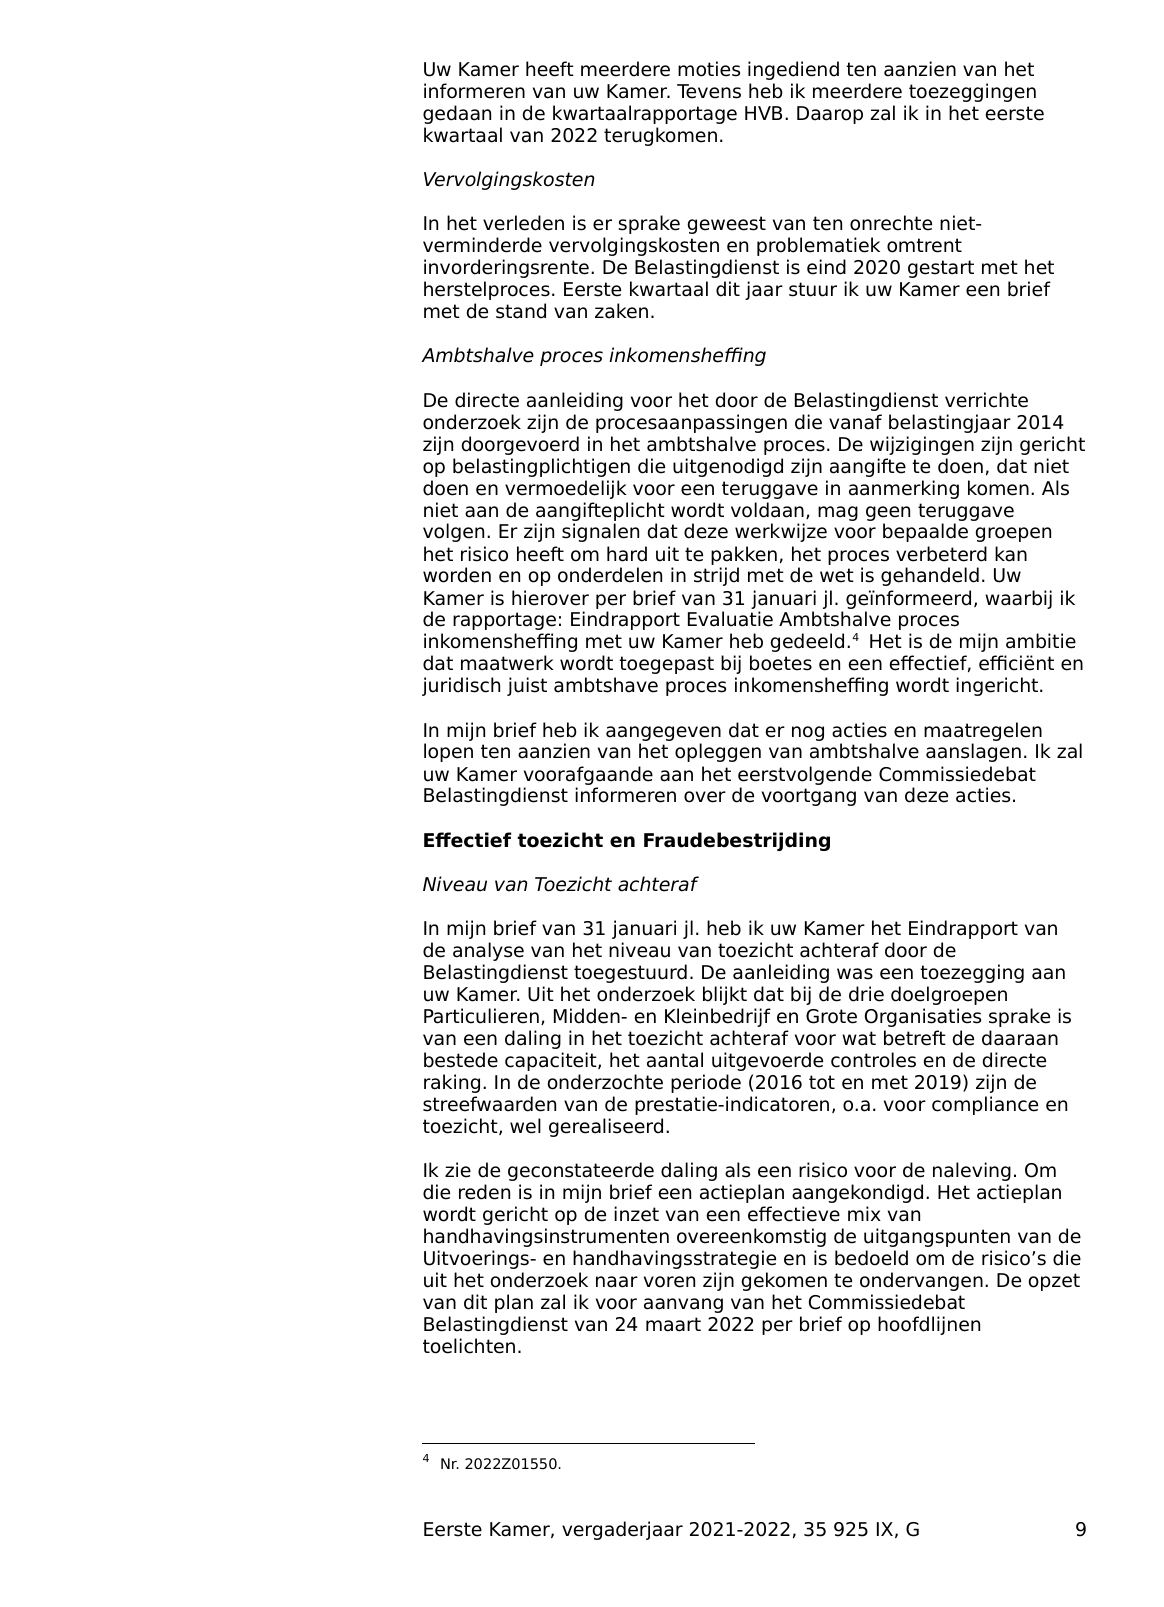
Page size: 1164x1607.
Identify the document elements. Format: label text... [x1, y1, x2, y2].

subtitle Vervolgingskosten [422, 169, 1087, 191]
text In mijn brief van 31 januari jl. heb ik uw Kamer het Eindrapport van de analyse van het niveau van toezicht achteraf door de Belastingdienst toegestuurd. De aanleiding was een toezegging aan uw Kamer. Uit het onderzoek blijkt dat bij de drie doelgroepen Particulieren, Midden- en Kleinbedrijf en Grote Organisaties sprake is van een daling in het toezicht achteraf voor wat betreft de daaraan bestede capaciteit, het aantal uitgevoerde controles en de directe raking. In de onderzochte periode (2016 tot en met 2019) zijn de streefwaarden van de prestatie-indicatoren, o.a. voor compliance en toezicht, wel gerealiseerd. [422, 918, 1087, 1138]
text Uw Kamer heeft meerdere moties ingediend ten aanzien van het informeren van uw Kamer. Tevens heb ik meerdere toezeggingen gedaan in de kwartaalrapportage HVB. Daarop zal ik in het eerste kwartaal van 2022 terugkomen. [422, 59, 1087, 147]
text Nr. 2022Z01550. [422, 1452, 1087, 1474]
text De directe aanleiding voor het door de Belastingdienst verrichte onderzoek zijn de procesaanpassingen die vanaf belastingjaar 2014 zijn doorgevoerd in het ambtshalve proces. De wijzigingen zijn gericht op belastingplichtigen die uitgenodigd zijn aangifte te doen, dat niet doen en vermoedelijk voor een teruggave in aanmerking komen. Als niet aan de aangifteplicht wordt voldaan, mag geen teruggave volgen. Er zijn signalen dat deze werkwijze voor bepaalde groepen het risico heeft om hard uit te pakken, het proces verbeterd kan worden en op onderdelen in strijd met de wet is gehandeld. Uw Kamer is hierover per brief van 31 januari jl. geïnformeerd, waarbij ik de rapportage: Eindrapport Evaluatie Ambtshalve proces inkomensheffing met uw Kamer heb gedeeld. Het is de mijn ambitie dat maatwerk wordt toegepast bij boetes en een effectief, efficiënt en juridisch juist ambtshave proces inkomensheffing wordt ingericht. [422, 389, 1087, 697]
subtitle Niveau van Toezicht achteraf [422, 874, 1087, 896]
text In mijn brief heb ik aangegeven dat er nog acties en maatregelen lopen ten aanzien van het opleggen van ambtshalve aanslagen. Ik zal uw Kamer voorafgaande aan het eerstvolgende Commissiedebat Belastingdienst informeren over de voortgang van deze acties. [422, 719, 1087, 807]
subtitle Ambtshalve proces inkomensheffing [422, 345, 1087, 367]
text Ik zie de geconstateerde daling als een risico voor de naleving. Om die reden is in mijn brief een actieplan aangekondigd. Het actieplan wordt gericht op de inzet van een effectieve mix van handhavingsinstrumenten overeenkomstig de uitgangspunten van de Uitvoerings- en handhavingsstrategie en is bedoeld om de risico’s die uit het onderzoek naar voren zijn gekomen te ondervangen. De opzet van dit plan zal ik voor aanvang van het Commissiedebat Belastingdienst van 24 maart 2022 per brief op hoofdlijnen toelichten. [422, 1160, 1087, 1358]
subtitle Effectief toezicht en Fraudebestrijding [422, 829, 1087, 852]
text In het verleden is er sprake geweest van ten onrechte niet-verminderde vervolgingskosten en problematiek omtrent invorderingsrente. De Belastingdienst is eind 2020 gestart met het herstelproces. Eerste kwartaal dit jaar stuur ik uw Kamer een brief met de stand van zaken. [422, 213, 1087, 323]
